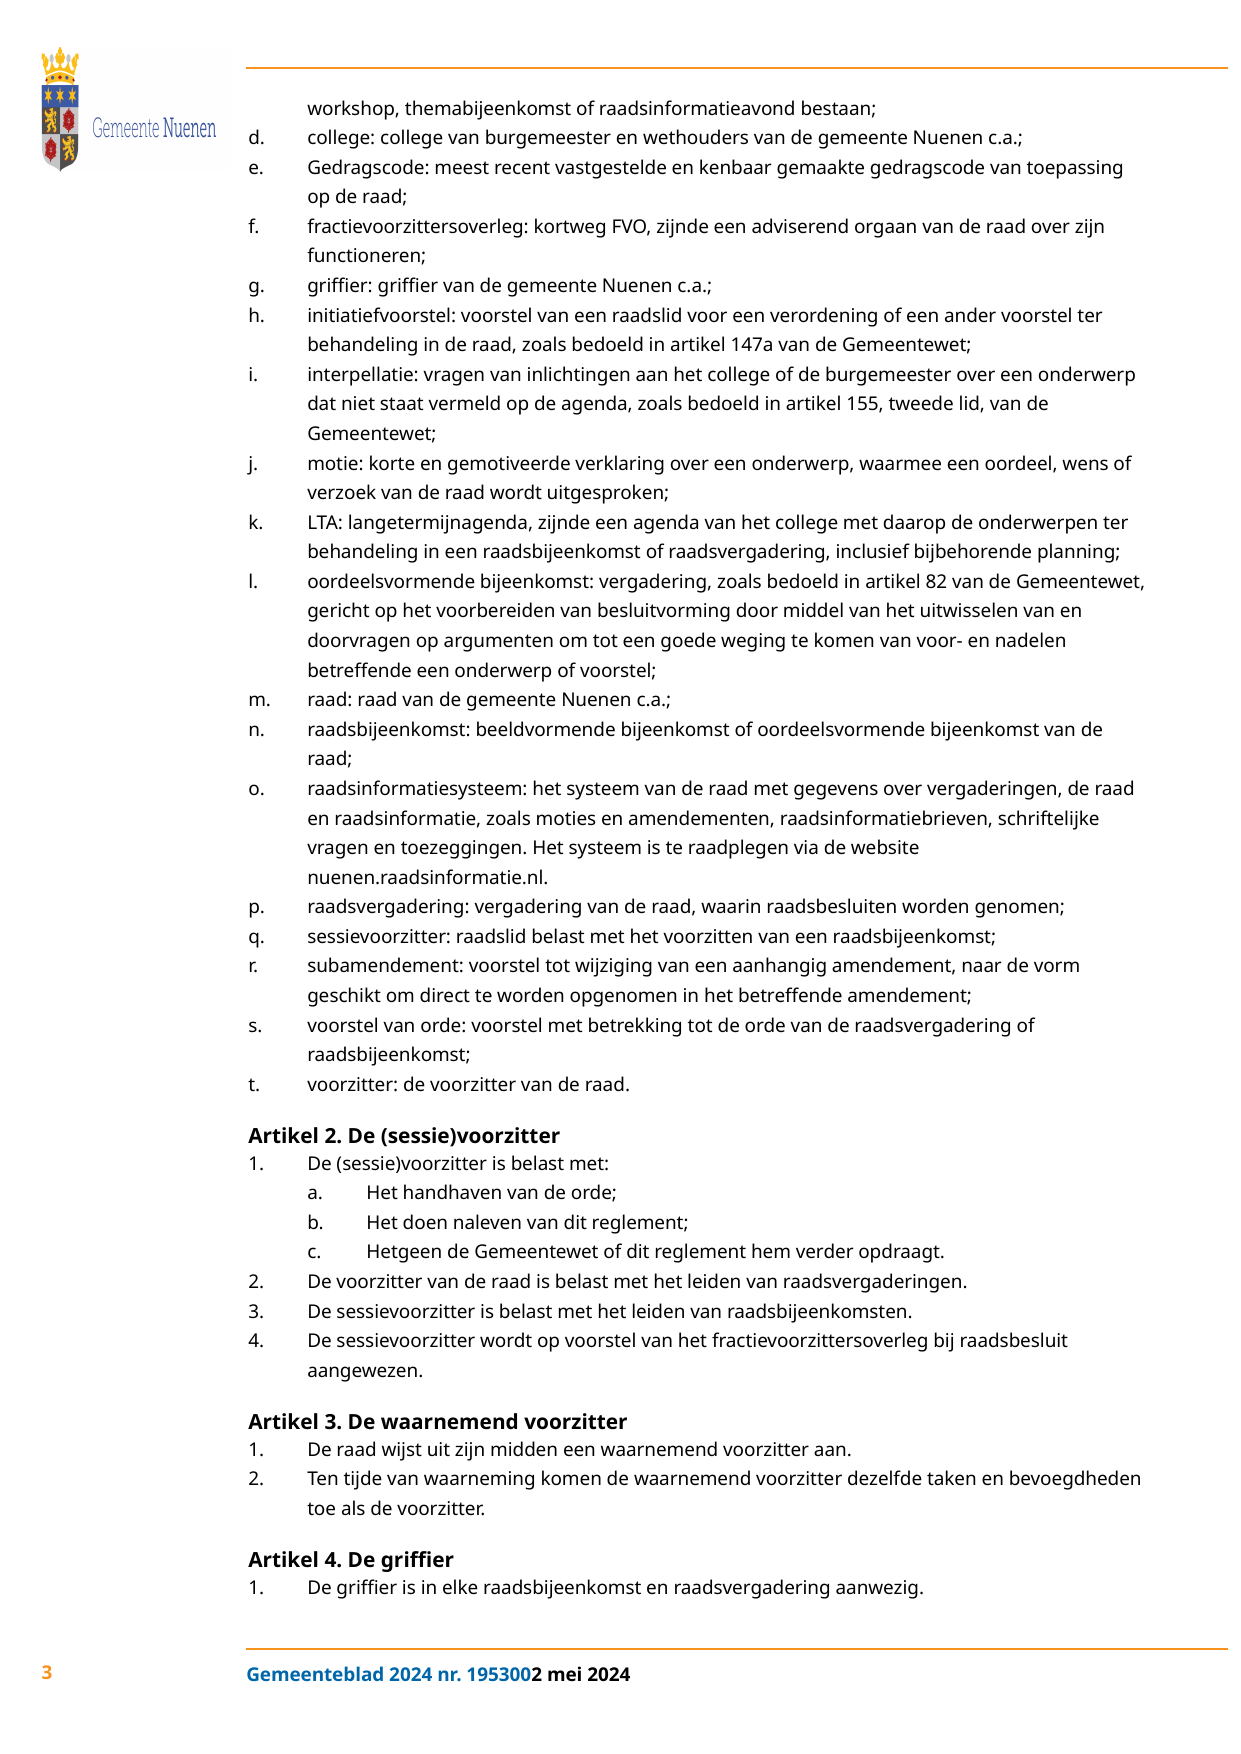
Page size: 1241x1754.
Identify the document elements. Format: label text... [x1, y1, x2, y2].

list De griffier is in elke raadsbijeenkomst en raadsvergadering aanwezig. [248, 1574, 1152, 1599]
list De (sessie)voorzitter is belast met: [248, 1150, 1152, 1176]
text Artikel 3. De waarnemend voorzitter [248, 1407, 1152, 1436]
list raadsinformatiesysteem: het systeem van de raad met gegevens over vergaderingen, de raad en raadsinformatie, zoals moties en amendementen, raadsinformatiebrieven, schriftelijke vragen en toezeggingen. Het systeem is te raadplegen via de website nuenen.raadsinformatie.nl. [248, 775, 1152, 890]
list De raad wijst uit zijn midden een waarnemend voorzitter aan. [248, 1436, 1152, 1462]
list Gedragscode: meest recent vastgestelde en kenbaar gemaakte gedragscode van toepassing op de raad; [248, 154, 1152, 209]
list voorstel van orde: voorstel met betrekking tot de orde van de raadsvergadering of raadsbijeenkomst; [248, 1012, 1152, 1067]
list voorzitter: de voorzitter van de raad. [248, 1071, 1152, 1097]
list Hetgeen de Gemeentewet of dit reglement hem verder opdraagt. [307, 1239, 1152, 1264]
list raad: raad van de gemeente Nuenen c.a.; [248, 686, 1152, 712]
list De sessievoorzitter wordt op voorstel van het fractievoorzittersoverleg bij raadsbesluit aangewezen. [248, 1327, 1152, 1383]
list initiatiefvoorstel: voorstel van een raadslid voor een verordening of een ander voorstel ter behandeling in de raad, zoals bedoeld in artikel 147a van de Gemeentewet; [248, 302, 1152, 357]
list college: college van burgemeester en wethouders van de gemeente Nuenen c.a.; [248, 124, 1152, 150]
list interpellatie: vragen van inlichtingen aan het college of de burgemeester over een onderwerp dat niet staat vermeld op de agenda, zoals bedoeld in artikel 155, tweede lid, van de Gemeentewet; [248, 361, 1152, 446]
list De voorzitter van de raad is belast met het leiden van raadsvergaderingen. [248, 1268, 1152, 1294]
list fractievoorzittersoverleg: kortweg FVO, zijnde een adviserend orgaan van de raad over zijn functioneren; [248, 213, 1152, 268]
text Artikel 4. De griffier [248, 1545, 1152, 1574]
list sessievoorzitter: raadslid belast met het voorzitten van een raadsbijeenkomst; [248, 923, 1152, 949]
list De sessievoorzitter is belast met het leiden van raadsbijeenkomsten. [248, 1298, 1152, 1323]
list LTA: langetermijnagenda, zijnde een agenda van het college met daarop de onderwerpen ter behandeling in een raadsbijeenkomst of raadsvergadering, inclusief bijbehorende planning; [248, 509, 1152, 564]
list oordeelsvormende bijeenkomst: vergadering, zoals bedoeld in artikel 82 van de Gemeentewet, gericht op het voorbereiden van besluitvorming door middel van het uitwisselen van en doorvragen op argumenten om tot een goede weging te komen van voor- en nadelen betreffende een onderwerp of voorstel; [248, 568, 1152, 683]
list workshop, themabijeenkomst of raadsinformatieavond bestaan; [248, 95, 1152, 121]
picture [41, 47, 231, 172]
text Artikel 2. De (sessie)voorzitter [248, 1121, 1152, 1150]
list raadsbijeenkomst: beeldvormende bijeenkomst of oordeelsvormende bijeenkomst van de raad; [248, 716, 1152, 771]
list subamendement: voorstel tot wijziging van een aanhangig amendement, naar de vorm geschikt om direct te worden opgenomen in het betreffende amendement; [248, 953, 1152, 1008]
list raadsvergadering: vergadering van de raad, waarin raadsbesluiten worden genomen; [248, 893, 1152, 919]
list Het doen naleven van dit reglement; [307, 1209, 1152, 1235]
list motie: korte en gemotiveerde verklaring over een onderwerp, waarmee een oordeel, wens of verzoek van de raad wordt uitgesproken; [248, 450, 1152, 505]
list griffier: griffier van de gemeente Nuenen c.a.; [248, 272, 1152, 298]
list Het handhaven van de orde; [307, 1179, 1152, 1205]
list Ten tijde van waarneming komen de waarnemend voorzitter dezelfde taken en bevoegdheden toe als de voorzitter. [248, 1465, 1152, 1521]
